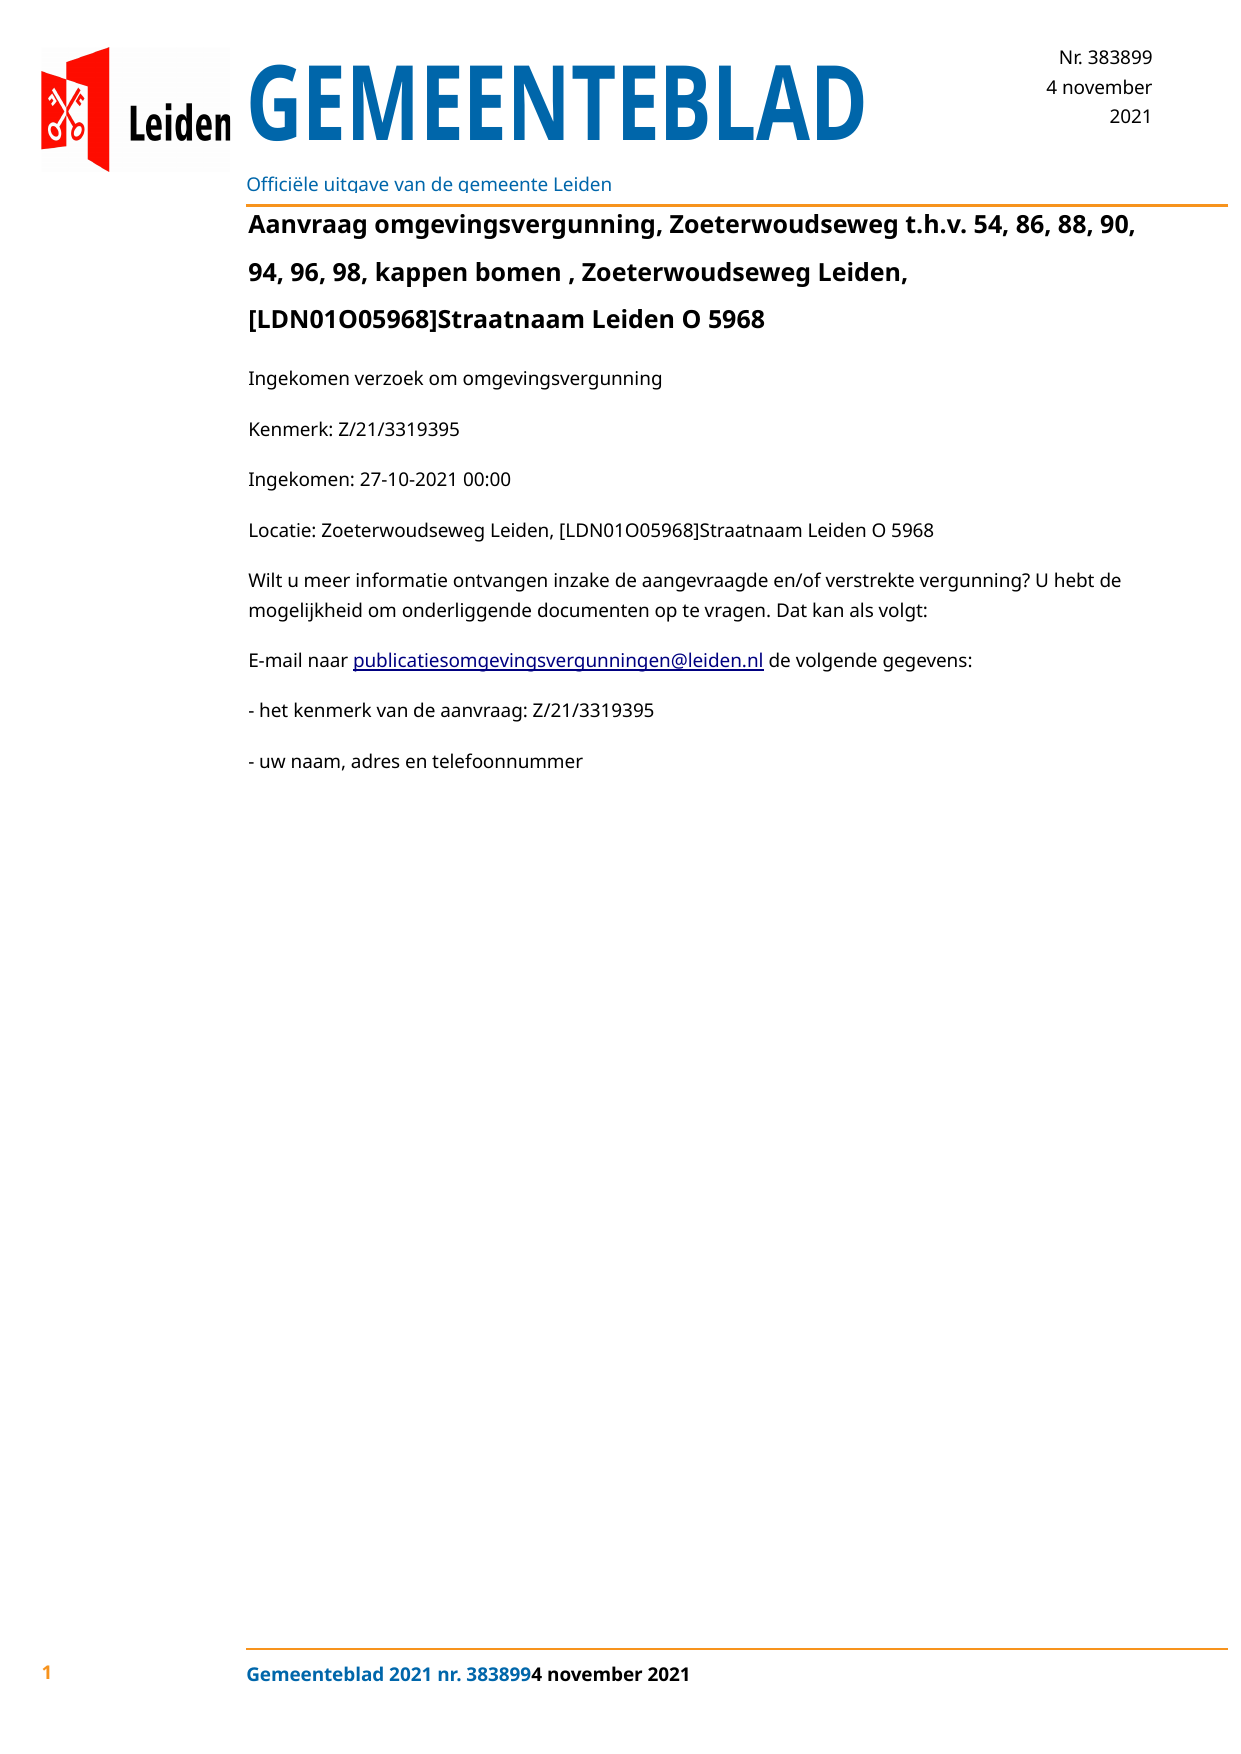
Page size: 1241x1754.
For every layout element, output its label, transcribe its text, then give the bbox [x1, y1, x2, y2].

text - uw naam, adres en telefoonnummer [248, 748, 1152, 774]
picture [41, 47, 231, 172]
text Aanvraag omgevingsvergunning, Zoeterwoudseweg t.h.v. 54, 86, 88, 90, 94, 96, 98, kappen bomen , Zoeterwoudseweg Leiden, [LDN01O05968]Straatnaam Leiden O 5968 [248, 207, 1152, 336]
text Ingekomen verzoek om omgevingsvergunning [248, 366, 1152, 391]
text Ingekomen: 27-10-2021 00:00 [248, 466, 1152, 492]
text - het kenmerk van de aanvraag: Z/21/3319395 [248, 698, 1152, 723]
text Kenmerk: Z/21/3319395 [248, 416, 1152, 442]
text Locatie: Zoeterwoudseweg Leiden, [LDN01O05968]Straatnaam Leiden O 5968 [248, 517, 1152, 542]
text Wilt u meer informatie ontvangen inzake de aangevraagde en/of verstrekte vergunning? U hebt de mogelijkheid om onderliggende documenten op te vragen. Dat kan als volgt: [248, 567, 1152, 622]
text E-mail naar publicatiesomgevingsvergunningen@leiden.nl de volgende gegevens: [248, 647, 1152, 673]
